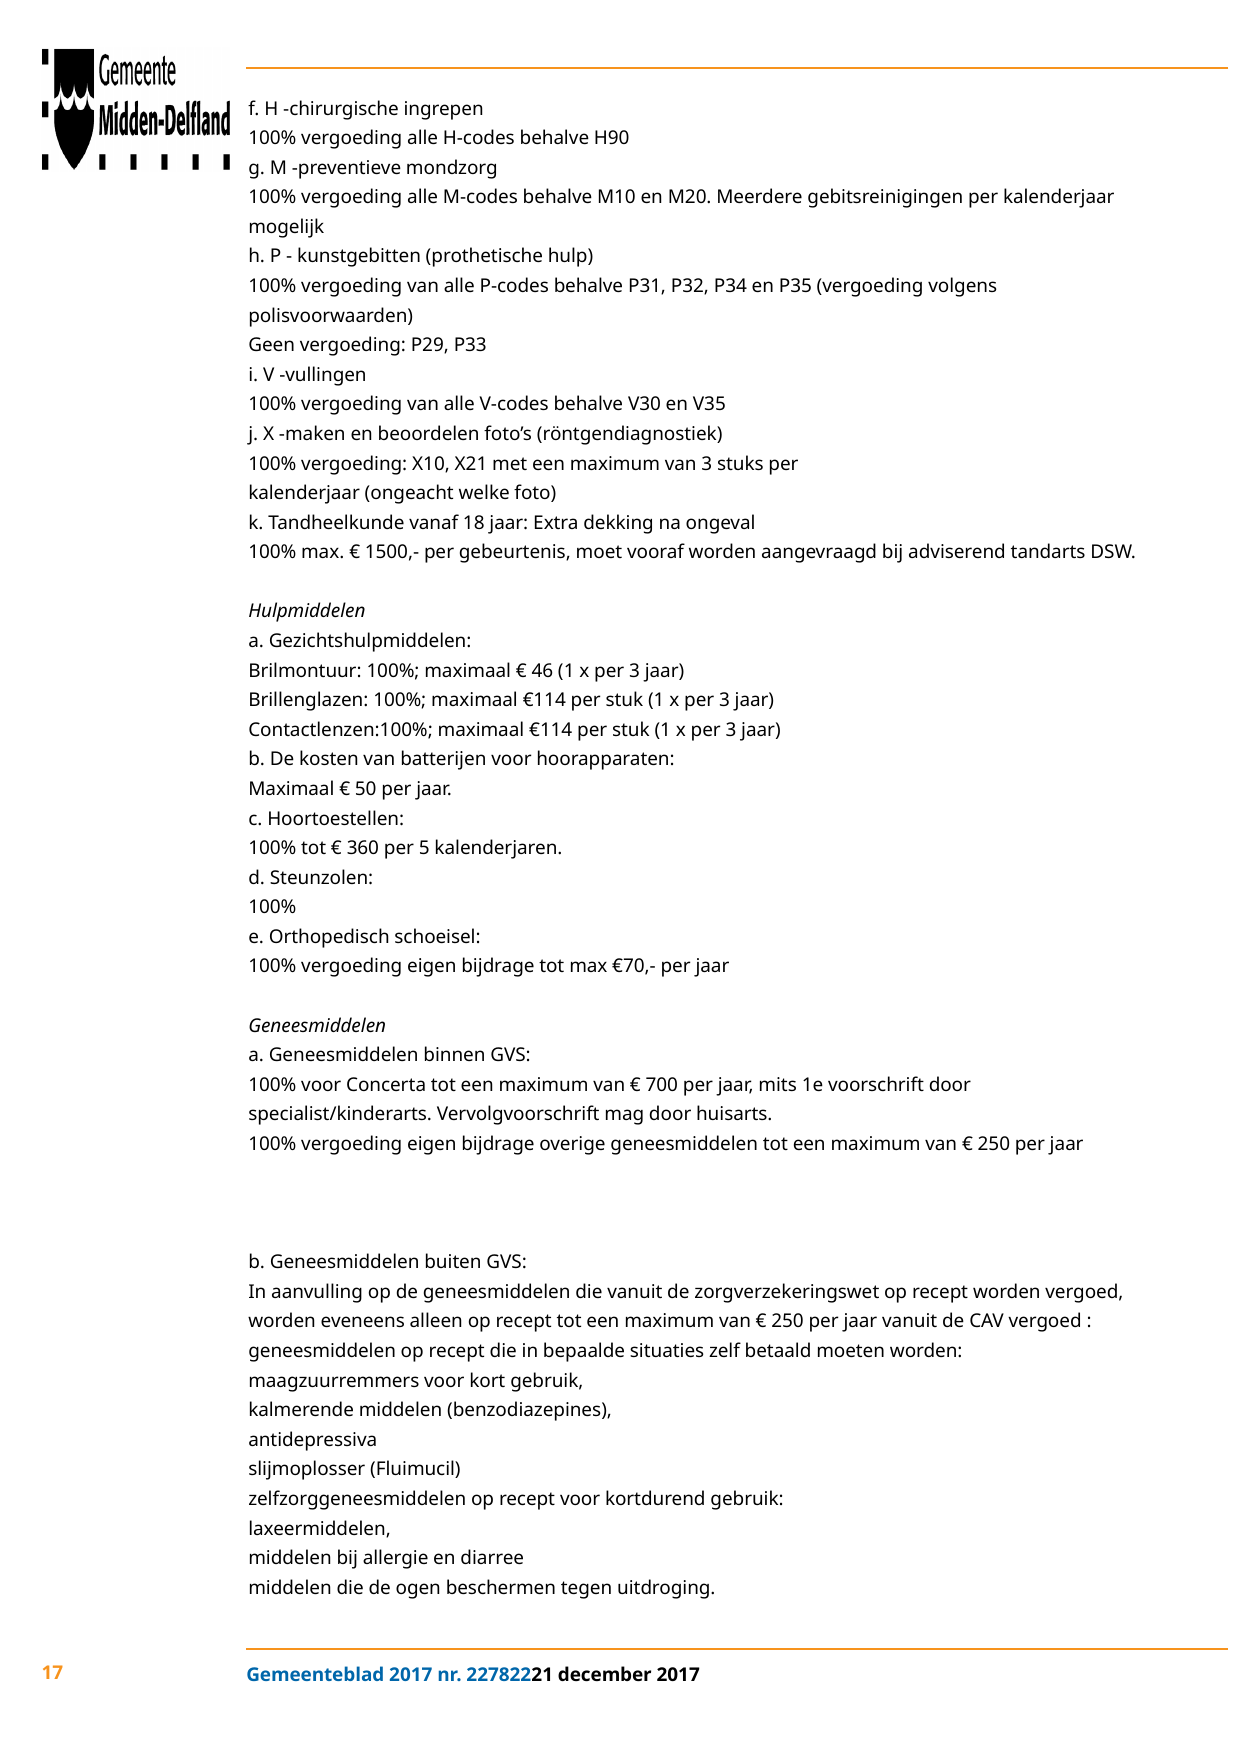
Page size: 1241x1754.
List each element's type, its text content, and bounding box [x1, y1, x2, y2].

text maagzuurremmers voor kort gebruik, [248, 1367, 1152, 1393]
text Brilmontuur: 100%; maximaal € 46 (1 x per 3 jaar) [248, 657, 1152, 683]
text zelfzorggeneesmiddelen op recept voor kortdurend gebruik: [248, 1485, 1152, 1511]
text 100% vergoeding alle M-codes behalve M10 en M20. Meerdere gebitsreinigingen per kalenderjaar mogelijk [248, 183, 1152, 239]
text Geen vergoeding: P29, P33 [248, 331, 1152, 357]
text Maximaal € 50 per jaar. [248, 775, 1152, 801]
text e. Orthopedisch schoeisel: [248, 923, 1152, 949]
text 100% vergoeding alle H-codes behalve H90 [248, 124, 1152, 150]
text h. P - kunstgebitten (prothetische hulp) [248, 243, 1152, 268]
text kalenderjaar (ongeacht welke foto) [248, 479, 1152, 505]
text k. Tandheelkunde vanaf 18 jaar: Extra dekking na ongeval [248, 509, 1152, 535]
text middelen die de ogen beschermen tegen uitdroging. [248, 1574, 1152, 1600]
text middelen bij allergie en diarree [248, 1544, 1152, 1570]
text 100% voor Concerta tot een maximum van € 700 per jaar, mits 1e voorschrift door specialist/kinderarts. Vervolgvoorschrift mag door huisarts. [248, 1071, 1152, 1126]
text f. H -chirurgische ingrepen [248, 95, 1152, 121]
text Geneesmiddelen [248, 1012, 1152, 1038]
text b. De kosten van batterijen voor hoorapparaten: [248, 746, 1152, 771]
text 100% tot € 360 per 5 kalenderjaren. [248, 834, 1152, 860]
text b. Geneesmiddelen buiten GVS: [248, 1248, 1152, 1274]
text g. M -preventieve mondzorg [248, 154, 1152, 180]
text Contactlenzen:100%; maximaal €114 per stuk (1 x per 3 jaar) [248, 716, 1152, 742]
text geneesmiddelen op recept die in bepaalde situaties zelf betaald moeten worden: [248, 1337, 1152, 1363]
text 100% vergoeding van alle V-codes behalve V30 en V35 [248, 391, 1152, 416]
text In aanvulling op de geneesmiddelen die vanuit de zorgverzekeringswet op recept worden vergoed, worden eveneens alleen op recept tot een maximum van € 250 per jaar vanuit de CAV vergoed : [248, 1278, 1152, 1333]
text slijmoplosser (Fluimucil) [248, 1456, 1152, 1481]
text a. Gezichtshulpmiddelen: [248, 627, 1152, 653]
text i. V -vullingen [248, 361, 1152, 387]
text 100% [248, 893, 1152, 919]
text laxeermiddelen, [248, 1515, 1152, 1541]
text 100% vergoeding eigen bijdrage overige geneesmiddelen tot een maximum van € 250 per jaar [248, 1130, 1152, 1156]
text j. X -maken en beoordelen foto’s (röntgendiagnostiek) [248, 420, 1152, 446]
text 100% max. € 1500,- per gebeurtenis, moet vooraf worden aangevraagd bij adviserend tandarts DSW. [248, 538, 1152, 564]
text 100% vergoeding van alle P-codes behalve P31, P32, P34 en P35 (vergoeding volgens polisvoorwaarden) [248, 272, 1152, 328]
text 100% vergoeding eigen bijdrage tot max €70,- per jaar [248, 953, 1152, 978]
picture [41, 47, 231, 172]
text kalmerende middelen (benzodiazepines), [248, 1396, 1152, 1422]
text Hulpmiddelen [248, 598, 1152, 623]
text c. Hoortoestellen: [248, 805, 1152, 831]
text Brillenglazen: 100%; maximaal €114 per stuk (1 x per 3 jaar) [248, 686, 1152, 712]
text antidepressiva [248, 1426, 1152, 1452]
text d. Steunzolen: [248, 864, 1152, 890]
text 100% vergoeding: X10, X21 met een maximum van 3 stuks per [248, 450, 1152, 476]
text a. Geneesmiddelen binnen GVS: [248, 1041, 1152, 1067]
